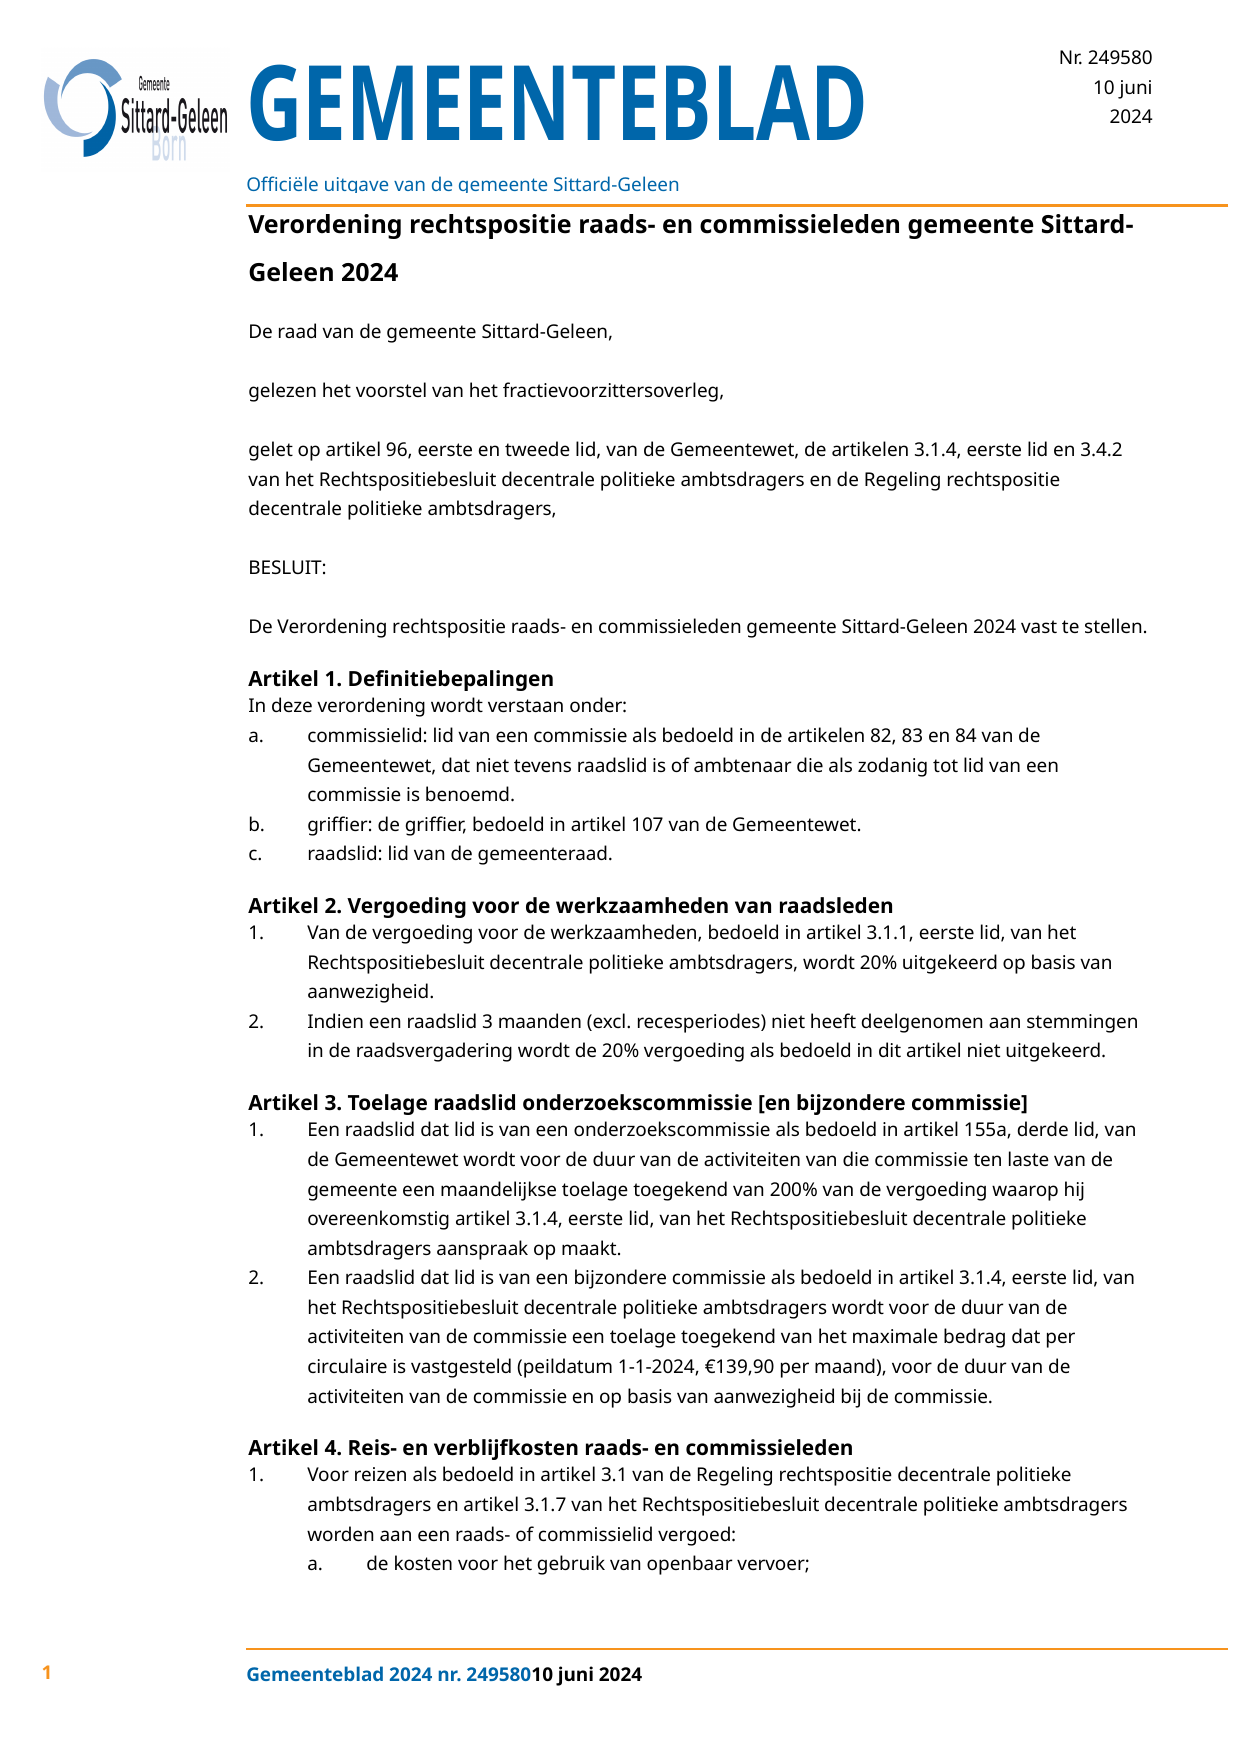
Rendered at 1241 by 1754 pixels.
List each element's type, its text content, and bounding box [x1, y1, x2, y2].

list Een raadslid dat lid is van een bijzondere commissie als bedoeld in artikel 3.1.4, eerste lid, van het Rechtspositiebesluit decentrale politieke ambtsdragers wordt voor de duur van de activiteiten van de commissie een toelage toegekend van het maximale bedrag dat per circulaire is vastgesteld (peildatum 1-1-2024, €139,90 per maand), voor de duur van de activiteiten van de commissie en op basis van aanwezigheid bij de commissie. [248, 1264, 1152, 1408]
list commissielid: lid van een commissie als bedoeld in de artikelen 82, 83 en 84 van de Gemeentewet, dat niet tevens raadslid is of ambtenaar die als zodanig tot lid van een commissie is benoemd. [248, 722, 1152, 807]
list Een raadslid dat lid is van een onderzoekscommissie als bedoeld in artikel 155a, derde lid, van de Gemeentewet wordt voor de duur van de activiteiten van die commissie ten laste van de gemeente een maandelijkse toelage toegekend van 200% van de vergoeding waarop hij overeenkomstig artikel 3.1.4, eerste lid, van het Rechtspositiebesluit decentrale politieke ambtsdragers aanspraak op maakt. [248, 1117, 1152, 1261]
text Verordening rechtspositie raads- en commissieleden gemeente Sittard-Geleen 2024 [248, 207, 1152, 288]
list Indien een raadslid 3 maanden (excl. recesperiodes) niet heeft deelgenomen aan stemmingen in de raadsvergadering wordt de 20% vergoeding als bedoeld in dit artikel niet uitgekeerd. [248, 1008, 1152, 1063]
list Voor reizen als bedoeld in artikel 3.1 van de Regeling rechtspositie decentrale politieke ambtsdragers en artikel 3.1.7 van het Rechtspositiebesluit decentrale politieke ambtsdragers worden aan een raads- of commissielid vergoed: [248, 1462, 1152, 1547]
list de kosten voor het gebruik van openbaar vervoer; [307, 1550, 1152, 1576]
text gelezen het voorstel van het fractievoorzittersoverleg, [248, 377, 1152, 403]
text gelet op artikel 96, eerste en tweede lid, van de Gemeentewet, de artikelen 3.1.4, eerste lid en 3.4.2 van het Rechtspositiebesluit decentrale politieke ambtsdragers en de Regeling rechtspositie decentrale politieke ambtsdragers, [248, 436, 1152, 521]
text Artikel 2. Vergoeding voor de werkzaamheden van raadsleden [248, 891, 1152, 919]
list raadslid: lid van de gemeenteraad. [248, 841, 1152, 866]
text Artikel 4. Reis- en verblijfkosten raads- en commissieleden [248, 1433, 1152, 1462]
text BESLUIT: [248, 554, 1152, 580]
list griffier: de griffier, bedoeld in artikel 107 van de Gemeentewet. [248, 811, 1152, 837]
list Van de vergoeding voor de werkzaamheden, bedoeld in artikel 3.1.1, eerste lid, van het Rechtspositiebesluit decentrale politieke ambtsdragers, wordt 20% uitgekeerd op basis van aanwezigheid. [248, 919, 1152, 1004]
text De raad van de gemeente Sittard-Geleen, [248, 318, 1152, 344]
text Artikel 3. Toelage raadslid onderzoekscommissie [en bijzondere commissie] [248, 1088, 1152, 1117]
picture [41, 47, 231, 172]
text De Verordening rechtspositie raads- en commissieleden gemeente Sittard-Geleen 2024 vast te stellen. [248, 614, 1152, 639]
text In deze verordening wordt verstaan onder: [248, 693, 1152, 718]
text Artikel 1. Definitiebepalingen [248, 664, 1152, 693]
